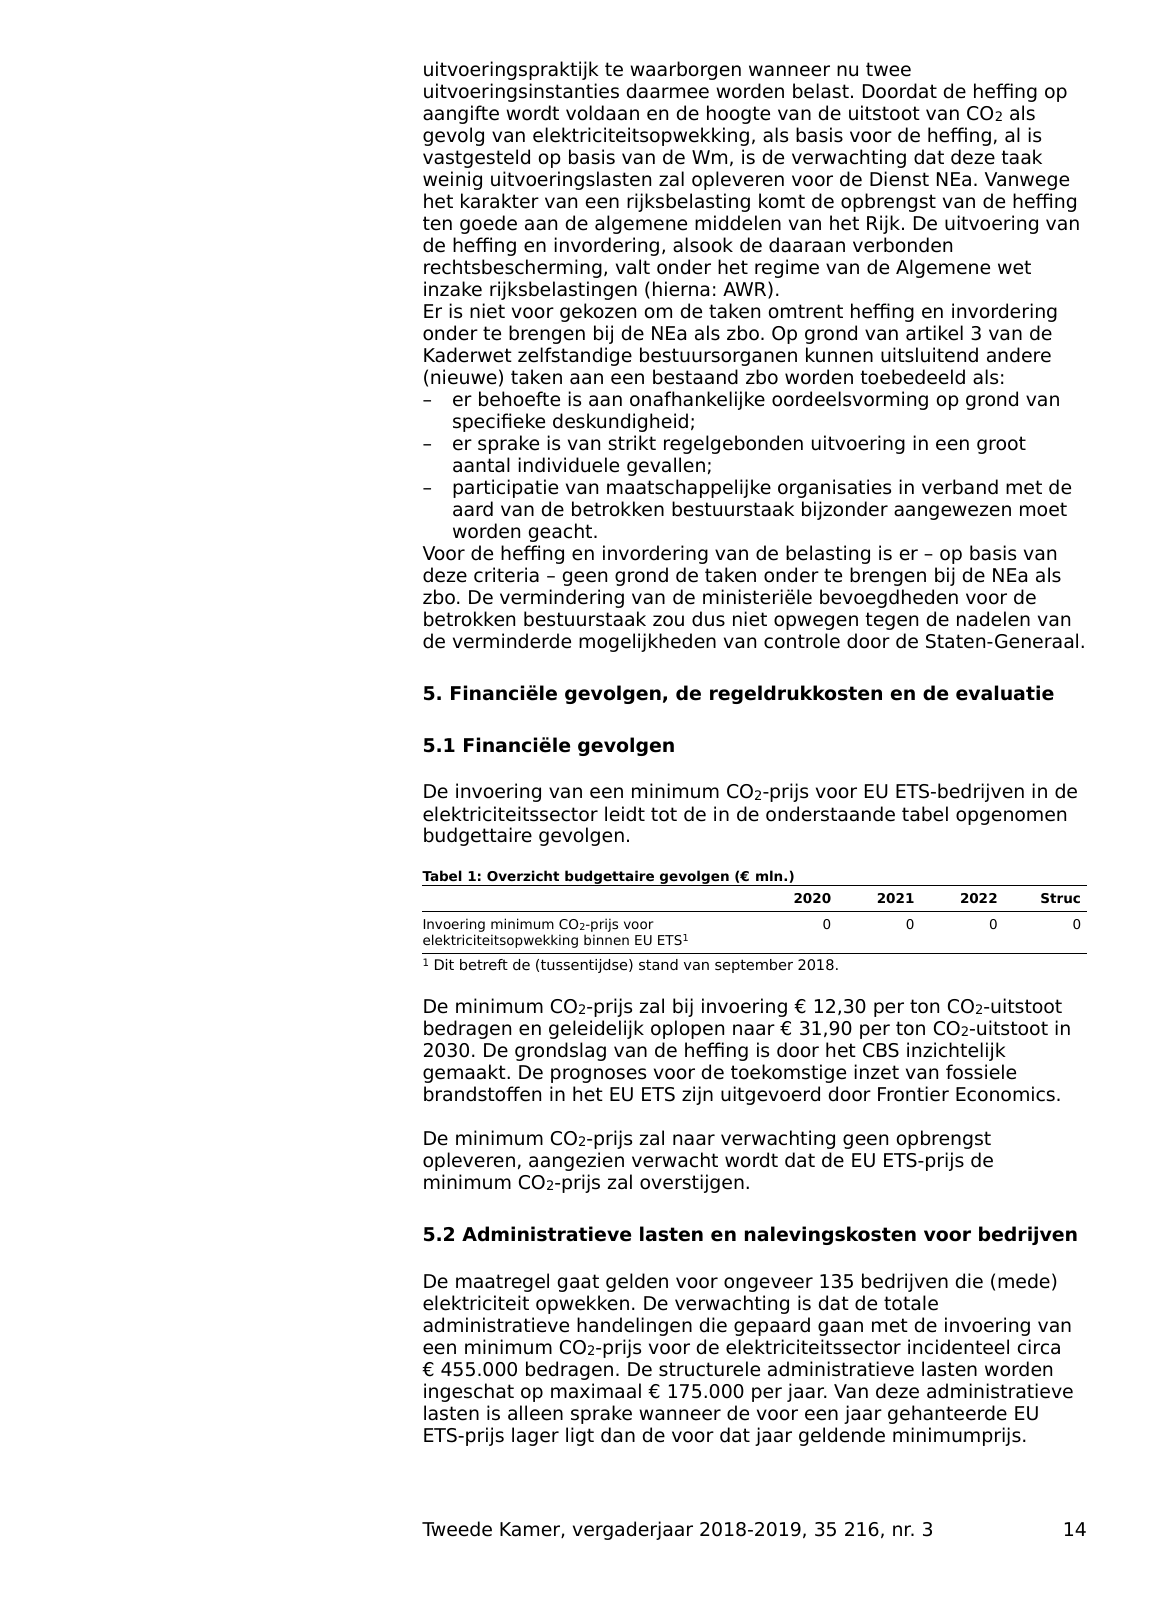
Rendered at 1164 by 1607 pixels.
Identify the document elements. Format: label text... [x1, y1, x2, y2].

text – er sprake is van strikt regelgebonden uitvoering in een groot aantal individuele gevallen; [422, 433, 1087, 477]
table_cell [422, 886, 754, 911]
text Er is niet voor gekozen om de taken omtrent heffing en invordering onder te brengen bij de NEa als zbo. Op grond van artikel 3 van de Kaderwet zelfstandige bestuursorganen kunnen uitsluitend andere (nieuwe) taken aan een bestaand zbo worden toebedeeld als: [422, 301, 1087, 389]
text De minimum CO2-prijs zal naar verwachting geen opbrengst opleveren, aangezien verwacht wordt dat de EU ETS-prijs de minimum CO2-prijs zal overstijgen. [422, 1128, 1087, 1194]
text De invoering van een minimum CO2-prijs voor EU ETS-bedrijven in de elektriciteitssector leidt tot de in de onderstaande tabel opgenomen budgettaire gevolgen. [422, 781, 1087, 847]
text – participatie van maatschappelijke organisaties in verband met de aard van de betrokken bestuurstaak bijzonder aangewezen moet worden geacht. [422, 477, 1087, 543]
table_cell 0 [754, 912, 837, 953]
table_cell 2020 [754, 886, 837, 911]
subtitle 5.1 Financiële gevolgen [422, 734, 1087, 756]
table_cell 2022 [920, 886, 1003, 911]
subtitle 5.2 Administratieve lasten en nalevingskosten voor bedrijven [422, 1224, 1087, 1246]
subtitle 5. Financiële gevolgen, de regeldrukkosten en de evaluatie [422, 682, 1087, 704]
table_cell 0 [1003, 912, 1087, 953]
text – er behoefte is aan onafhankelijke oordeelsvorming op grond van specifieke deskundigheid; [422, 389, 1087, 433]
table_cell 0 [920, 912, 1003, 953]
table_cell 0 [837, 912, 920, 953]
text De maatregel gaat gelden voor ongeveer 135 bedrijven die (mede) elektriciteit opwekken. De verwachting is dat de totale administratieve handelingen die gepaard gaan met de invoering van een minimum CO2-prijs voor de elektriciteitssector incidenteel circa € 455.000 bedragen. De structurele administratieve lasten worden ingeschat op maximaal € 175.000 per jaar. Van deze administratieve lasten is alleen sprake wanneer de voor een jaar gehanteerde EU ETS-prijs lager ligt dan de voor dat jaar geldende minimumprijs. [422, 1271, 1087, 1447]
table_cell Struc [1003, 886, 1087, 911]
table_header Tabel 1: Overzicht budgettaire gevolgen (€ mln.) [422, 869, 1087, 885]
text De minimum CO2-prijs zal bij invoering € 12,30 per ton CO2-uitstoot bedragen en geleidelijk oplopen naar € 31,90 per ton CO2-uitstoot in 2030. De grondslag van de heffing is door het CBS inzichtelijk gemaakt. De prognoses voor de toekomstige inzet van fossiele brandstoffen in het EU ETS zijn uitgevoerd door Frontier Economics. [422, 996, 1087, 1106]
text Voor de heffing en invordering van de belasting is er – op basis van deze criteria – geen grond de taken onder te brengen bij de NEa als zbo. De vermindering van de ministeriële bevoegdheden voor de betrokken bestuurstaak zou dus niet opwegen tegen de nadelen van de verminderde mogelijkheden van controle door de Staten-Generaal. [422, 543, 1087, 652]
text uitvoeringspraktijk te waarborgen wanneer nu twee uitvoeringsinstanties daarmee worden belast. Doordat de heffing op aangifte wordt voldaan en de hoogte van de uitstoot van CO2 als gevolg van elektriciteitsopwekking, als basis voor de heffing, al is vastgesteld op basis van de Wm, is de verwachting dat deze taak weinig uitvoeringslasten zal opleveren voor de Dienst NEa. Vanwege het karakter van een rijksbelasting komt de opbrengst van de heffing ten goede aan de algemene middelen van het Rijk. De uitvoering van de heffing en invordering, alsook de daaraan verbonden rechtsbescherming, valt onder het regime van de Algemene wet inzake rijksbelastingen (hierna: AWR). [422, 59, 1087, 301]
table_cell 2021 [837, 886, 920, 911]
table_cell Invoering minimum CO2-prijs voor elektriciteitsopwekking binnen EU ETS1 [422, 912, 754, 953]
table_cell 1 Dit betreft de (tussentijdse) stand van september 2018. [422, 954, 1087, 974]
